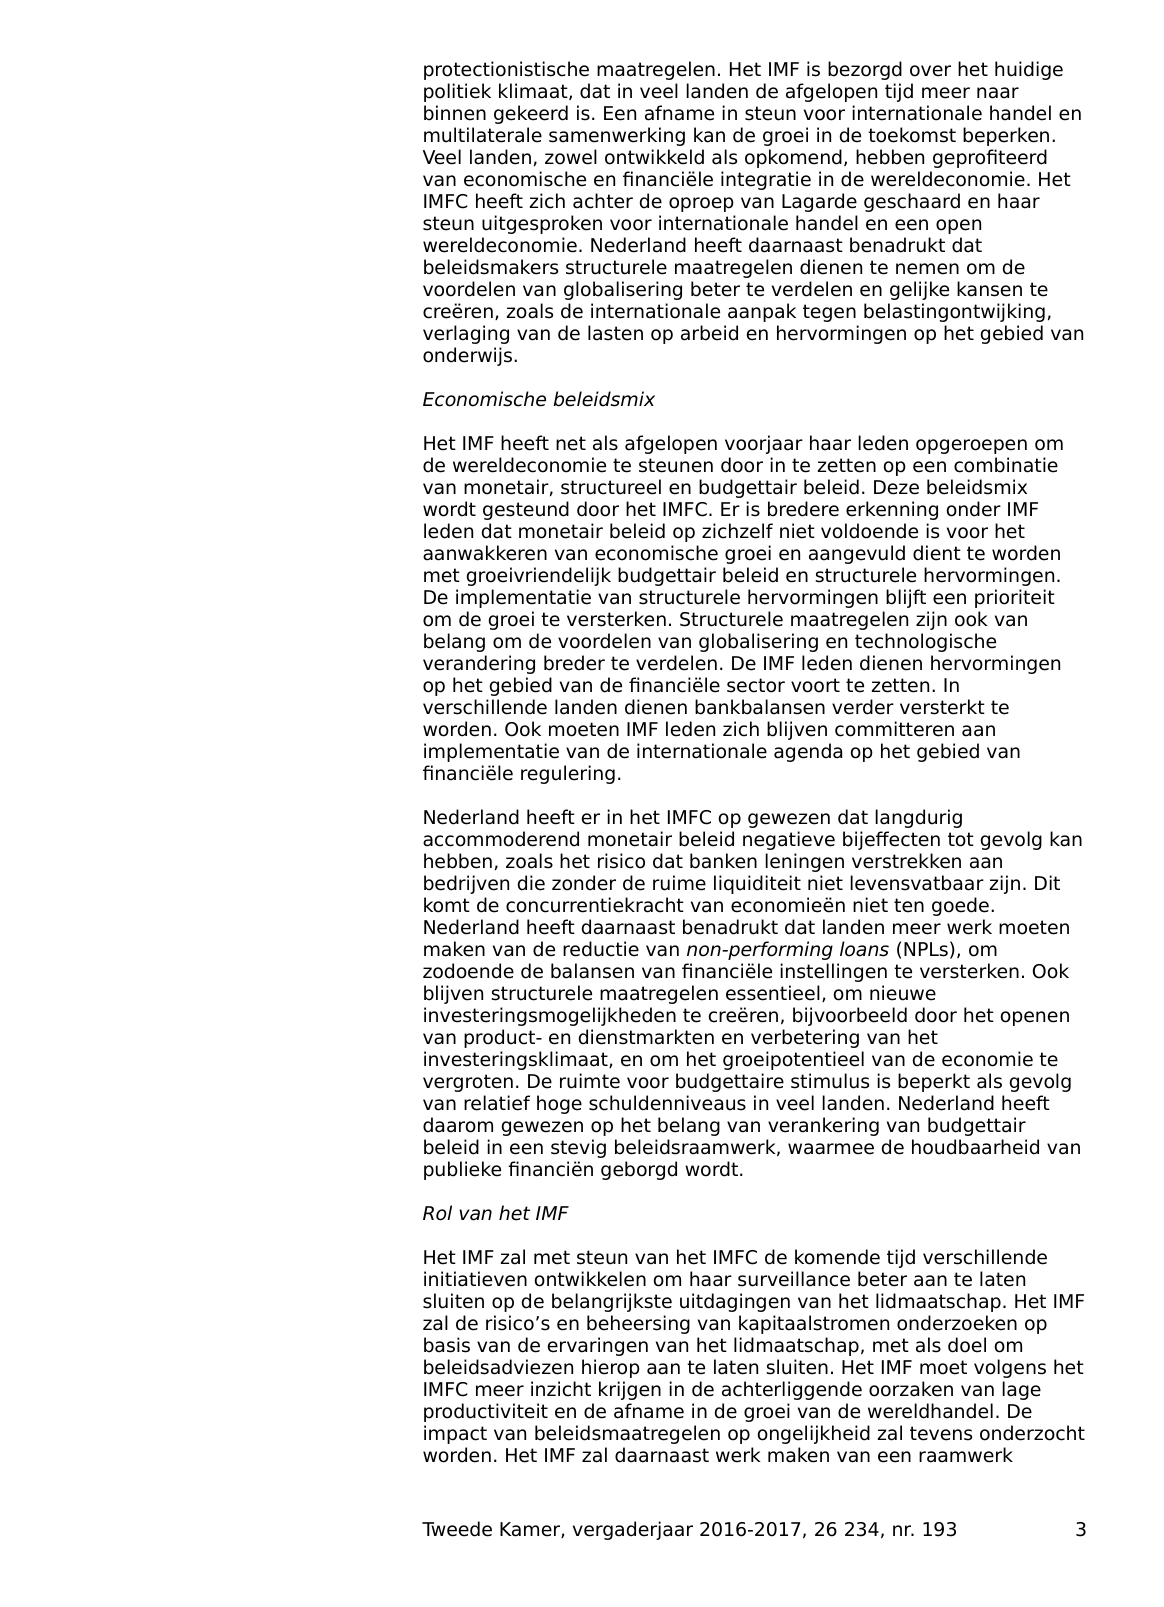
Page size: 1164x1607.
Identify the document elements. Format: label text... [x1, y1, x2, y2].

text protectionistische maatregelen. Het IMF is bezorgd over het huidige politiek klimaat, dat in veel landen de afgelopen tijd meer naar binnen gekeerd is. Een afname in steun voor internationale handel en multilaterale samenwerking kan de groei in de toekomst beperken. Veel landen, zowel ontwikkeld als opkomend, hebben geprofiteerd van economische en financiële integratie in de wereldeconomie. Het IMFC heeft zich achter de oproep van Lagarde geschaard en haar steun uitgesproken voor internationale handel en een open wereldeconomie. Nederland heeft daarnaast benadrukt dat beleidsmakers structurele maatregelen dienen te nemen om de voordelen van globalisering beter te verdelen en gelijke kansen te creëren, zoals de internationale aanpak tegen belastingontwijking, verlaging van de lasten op arbeid en hervormingen op het gebied van onderwijs. [422, 59, 1087, 367]
text Het IMF heeft net als afgelopen voorjaar haar leden opgeroepen om de wereldeconomie te steunen door in te zetten op een combinatie van monetair, structureel en budgettair beleid. Deze beleidsmix wordt gesteund door het IMFC. Er is bredere erkenning onder IMF leden dat monetair beleid op zichzelf niet voldoende is voor het aanwakkeren van economische groei en aangevuld dient te worden met groeivriendelijk budgettair beleid en structurele hervormingen. De implementatie van structurele hervormingen blijft een prioriteit om de groei te versterken. Structurele maatregelen zijn ook van belang om de voordelen van globalisering en technologische verandering breder te verdelen. De IMF leden dienen hervormingen op het gebied van de financiële sector voort te zetten. In verschillende landen dienen bankbalansen verder versterkt te worden. Ook moeten IMF leden zich blijven committeren aan implementatie van de internationale agenda op het gebied van financiële regulering. [422, 433, 1087, 785]
subtitle Rol van het IMF [422, 1203, 1087, 1225]
subtitle Economische beleidsmix [422, 389, 1087, 411]
text Nederland heeft er in het IMFC op gewezen dat langdurig accommoderend monetair beleid negatieve bijeffecten tot gevolg kan hebben, zoals het risico dat banken leningen verstrekken aan bedrijven die zonder de ruime liquiditeit niet levensvatbaar zijn. Dit komt de concurrentiekracht van economieën niet ten goede. Nederland heeft daarnaast benadrukt dat landen meer werk moeten maken van de reductie van non-performing loans (NPLs), om zodoende de balansen van financiële instellingen te versterken. Ook blijven structurele maatregelen essentieel, om nieuwe investeringsmogelijkheden te creëren, bijvoorbeeld door het openen van product- en dienstmarkten en verbetering van het investeringsklimaat, en om het groeipotentieel van de economie te vergroten. De ruimte voor budgettaire stimulus is beperkt als gevolg van relatief hoge schuldenniveaus in veel landen. Nederland heeft daarom gewezen op het belang van verankering van budgettair beleid in een stevig beleidsraamwerk, waarmee de houdbaarheid van publieke financiën geborgd wordt. [422, 807, 1087, 1181]
text Het IMF zal met steun van het IMFC de komende tijd verschillende initiatieven ontwikkelen om haar surveillance beter aan te laten sluiten op de belangrijkste uitdagingen van het lidmaatschap. Het IMF zal de risico’s en beheersing van kapitaalstromen onderzoeken op basis van de ervaringen van het lidmaatschap, met als doel om beleidsadviezen hierop aan te laten sluiten. Het IMF moet volgens het IMFC meer inzicht krijgen in de achterliggende oorzaken van lage productiviteit en de afname in de groei van de wereldhandel. De impact van beleidsmaatregelen op ongelijkheid zal tevens onderzocht worden. Het IMF zal daarnaast werk maken van een raamwerk [422, 1247, 1087, 1467]
